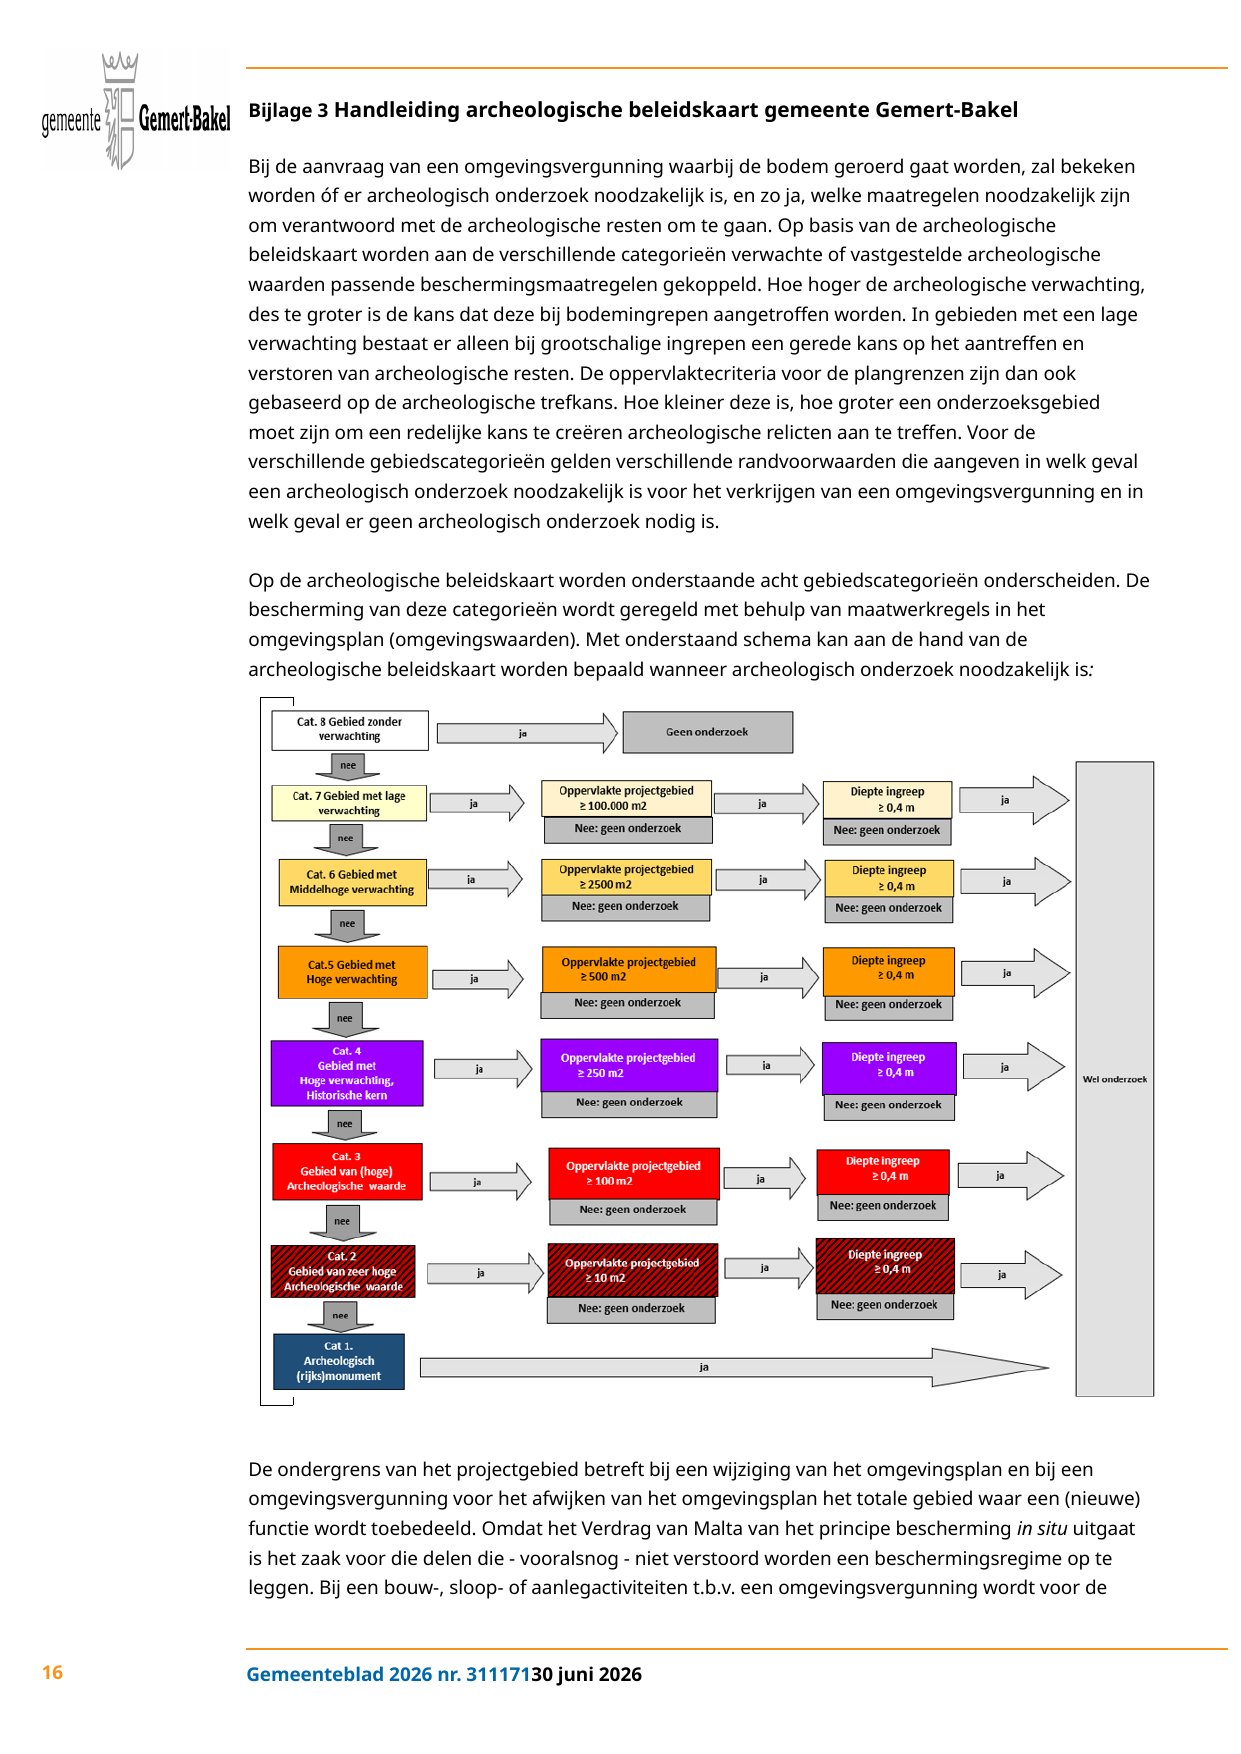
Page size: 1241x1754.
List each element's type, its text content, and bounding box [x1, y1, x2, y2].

text Bij de aanvraag van een omgevingsvergunning waarbij de bodem geroerd gaat worden, zal bekeken worden óf er archeologisch onderzoek noodzakelijk is, en zo ja, welke maatregelen noodzakelijk zijn om verantwoord met de archeologische resten om te gaan. Op basis van de archeologische beleidskaart worden aan de verschillende categorieën verwachte of vastgestelde archeologische waarden passende beschermingsmaatregelen gekoppeld. Hoe hoger de archeologische verwachting, des te groter is de kans dat deze bij bodemingrepen aangetroffen worden. In gebieden met een lage verwachting bestaat er alleen bij grootschalige ingrepen een gerede kans op het aantreffen en verstoren van archeologische resten. De oppervlaktecriteria voor de plangrenzen zijn dan ook gebaseerd op de archeologische trefkans. Hoe kleiner deze is, hoe groter een onderzoeksgebied moet zijn om een redelijke kans te creëren archeologische relicten aan te treffen. Voor de verschillende gebiedscategorieën gelden verschillende randvoorwaarden die aangeven in welk geval een archeologisch onderzoek noodzakelijk is voor het verkrijgen van een omgevingsvergunning en in welk geval er geen archeologisch onderzoek nodig is. [248, 153, 1152, 534]
text De ondergrens van het projectgebied betreft bij een wijziging van het omgevingsplan en bij een omgevingsvergunning voor het afwijken van het omgevingsplan het totale gebied waar een (nieuwe) functie wordt toebedeeld. Omdat het Verdrag van Malta van het principe bescherming in situ uitgaat is het zaak voor die delen die - vooralsnog - niet verstoord worden een beschermingsregime op te leggen. Bij een bouw-, sloop- of aanlegactiviteiten t.b.v. een omgevingsvergunning wordt voor de [248, 1456, 1152, 1600]
text Bijlage 3 Handleiding archeologische beleidskaart gemeente Gemert-Bakel [248, 95, 1152, 123]
text Op de archeologische beleidskaart worden onderstaande acht gebiedscategorieën onderscheiden. De bescherming van deze categorieën wordt geregeld met behulp van maatwerkregels in het omgevingsplan (omgevingswaarden). Met onderstaand schema kan aan de hand van de archeologische beleidskaart worden bepaald wanneer archeologisch onderzoek noodzakelijk is: [248, 567, 1152, 682]
picture [268, 706, 1173, 1397]
picture [41, 47, 231, 172]
